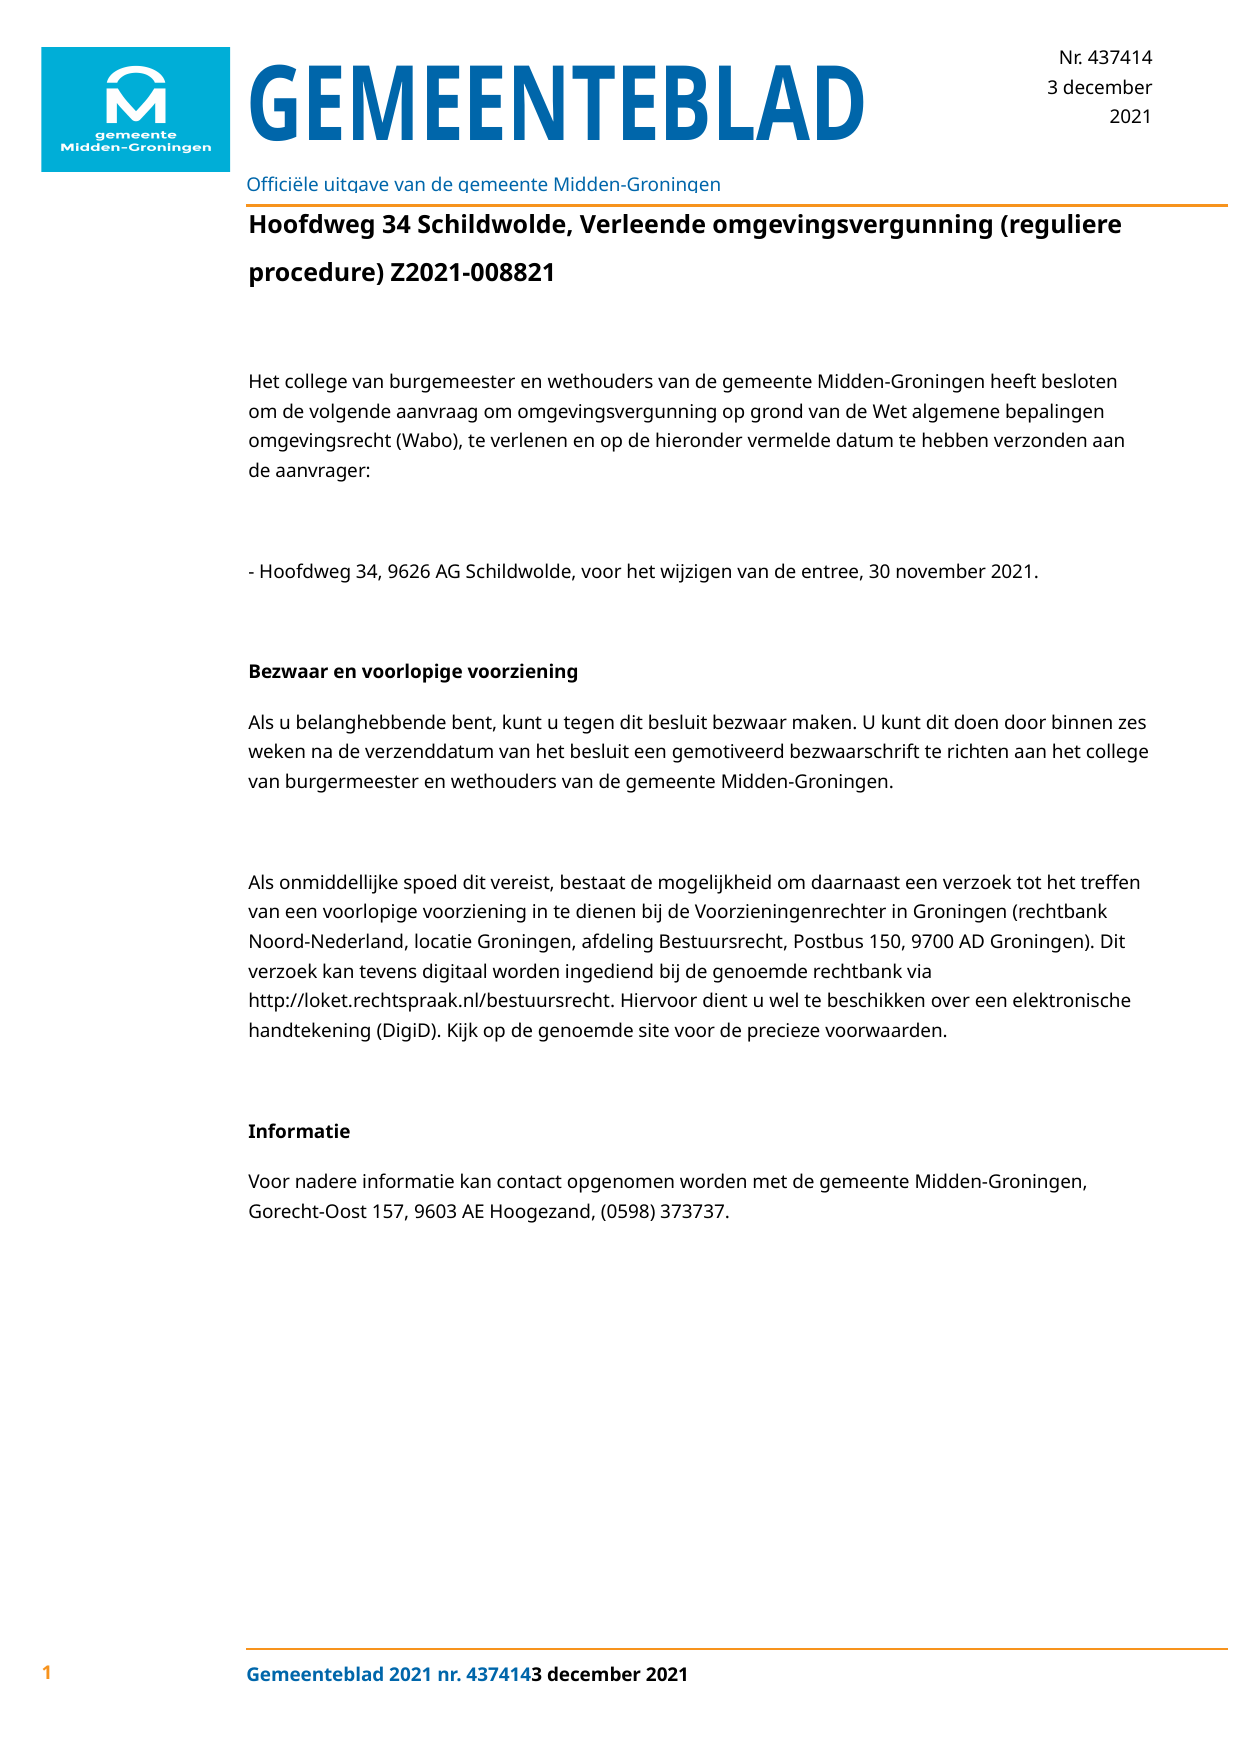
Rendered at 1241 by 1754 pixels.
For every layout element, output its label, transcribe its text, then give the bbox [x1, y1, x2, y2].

text Bezwaar en voorlopige voorziening [248, 659, 1152, 684]
picture [184, 146, 190, 153]
text Informatie [248, 1118, 1152, 1144]
text - Hoofdweg 34, 9626 AG Schildwolde, voor het wijzigen van de entree, 30 november 2021. [248, 558, 1152, 584]
text Hoofdweg 34 Schildwolde, Verleende omgevingsvergunning (reguliere procedure) Z2021-008821 [248, 207, 1152, 288]
text Het college van burgemeester en wethouders van de gemeente Midden-Groningen heeft besloten om de volgende aanvraag om omgevingsvergunning op grond van de Wet algemene bepalingen omgevingsrecht (Wabo), te verlenen en op de hieronder vermelde datum te hebben verzonden aan de aanvrager: [248, 368, 1152, 483]
text Als u belanghebbende bent, kunt u tegen dit besluit bezwaar maken. U kunt dit doen door binnen zes weken na de verzenddatum van het besluit een gemotiveerd bezwaarschrift te richten aan het college van burgermeester en wethouders van de gemeente Midden-Groningen. [248, 709, 1152, 794]
picture [107, 89, 165, 122]
text Als onmiddellijke spoed dit vereist, bestaat de mogelijkheid om daarnaast een verzoek tot het treffen van een voorlopige voorziening in te dienen bij de Voorzieningenrechter in Groningen (rechtbank Noord-Nederland, locatie Groningen, afdeling Bestuursrecht, Postbus 150, 9700 AD Groningen). Dit verzoek kan tevens digitaal worden ingediend bij de genoemde rechtbank via http://loket.rechtspraak.nl/bestuursrecht. Hiervoor dient u wel te beschikken over een elektronische handtekening (DigiD). Kijk op de genoemde site voor de precieze voorwaarden. [248, 869, 1152, 1043]
text Voor nadere informatie kan contact opgenomen worden met de gemeente Midden-Groningen, Gorecht-Oost 157, 9603 AE Hoogezand, (0598) 373737. [248, 1168, 1152, 1224]
picture [108, 66, 164, 82]
